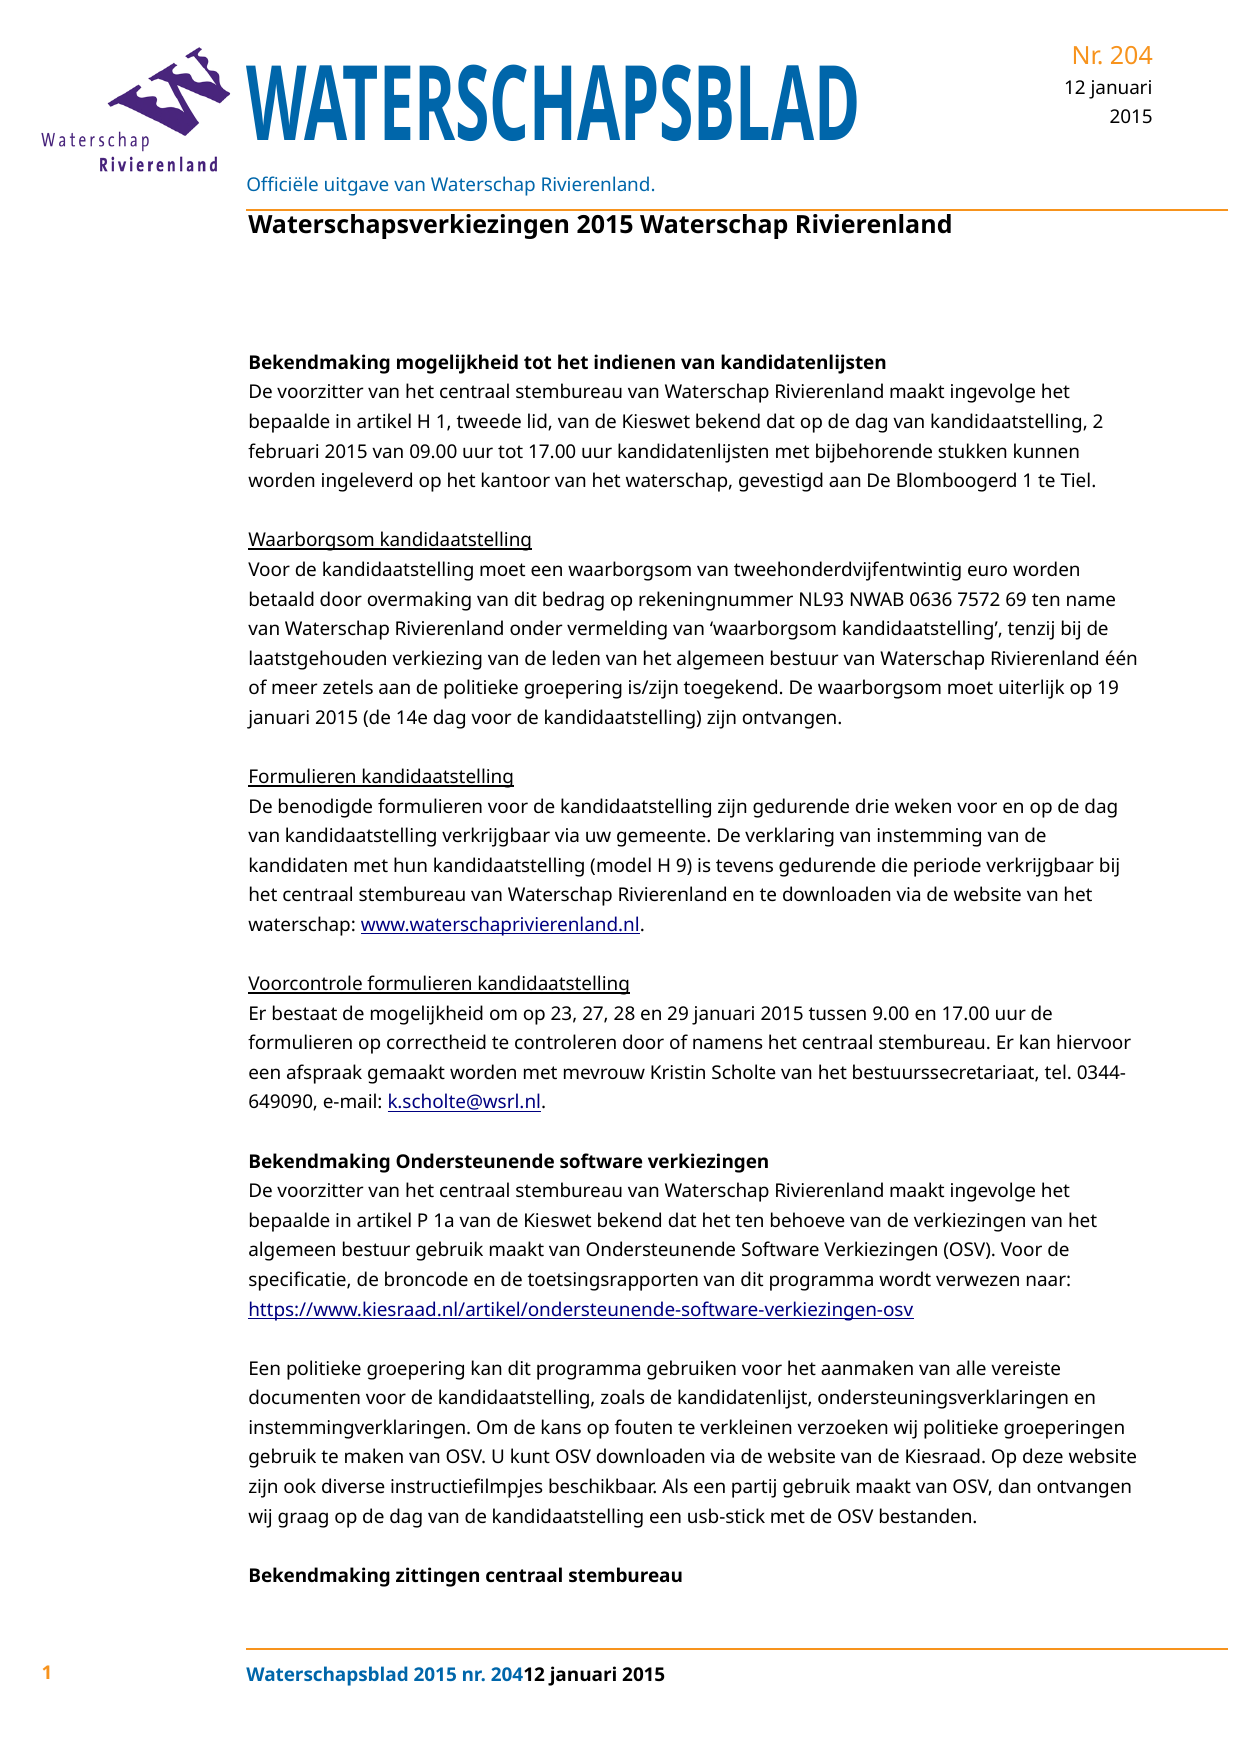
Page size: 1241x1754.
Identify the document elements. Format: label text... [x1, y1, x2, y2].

text De voorzitter van het centraal stembureau van Waterschap Rivierenland maakt ingevolge het bepaalde in artikel H 1, tweede lid, van de Kieswet bekend dat op de dag van kandidaatstelling, 2 februari 2015 van 09.00 uur tot 17.00 uur kandidatenlijsten met bijbehorende stukken kunnen worden ingeleverd op het kantoor van het waterschap, gevestigd aan De Blomboogerd 1 te Tiel. [248, 379, 1152, 493]
text Formulieren kandidaatstelling [248, 763, 1152, 789]
text Bekendmaking zittingen centraal stembureau [248, 1562, 1152, 1588]
text De voorzitter van het centraal stembureau van Waterschap Rivierenland maakt ingevolge het bepaalde in artikel P 1a van de Kieswet bekend dat het ten behoeve van de verkiezingen van het algemeen bestuur gebruik maakt van Ondersteunende Software Verkiezingen (OSV). Voor de specificatie, de broncode en de toetsingsrapporten van dit programma wordt verwezen naar: https://www.kiesraad.nl/artikel/ondersteunende-software-verkiezingen-osv [248, 1177, 1152, 1322]
text De benodigde formulieren voor de kandidaatstelling zijn gedurende drie weken voor en op de dag van kandidaatstelling verkrijgbaar via uw gemeente. De verklaring van instemming van de kandidaten met hun kandidaatstelling (model H 9) is tevens gedurende die periode verkrijgbaar bij het centraal stembureau van Waterschap Rivierenland en te downloaden via de website van het waterschap: www.waterschaprivierenland.nl. [248, 793, 1152, 937]
text Voor de kandidaatstelling moet een waarborgsom van tweehonderdvijfentwintig euro worden betaald door overmaking van dit bedrag op rekeningnummer NL93 NWAB 0636 7572 69 ten name van Waterschap Rivierenland onder vermelding van ‘waarborgsom kandidaatstelling’, tenzij bij de laatstgehouden verkiezing van de leden van het algemeen bestuur van Waterschap Rivierenland één of meer zetels aan de politieke groepering is/zijn toegekend. De waarborgsom moet uiterlijk op 19 januari 2015 (de 14e dag voor de kandidaatstelling) zijn ontvangen. [248, 556, 1152, 730]
picture [41, 47, 231, 172]
text Voorcontrole formulieren kandidaatstelling [248, 970, 1152, 996]
text Bekendmaking mogelijkheid tot het indienen van kandidatenlijsten [248, 349, 1152, 375]
text Er bestaat de mogelijkheid om op 23, 27, 28 en 29 januari 2015 tussen 9.00 en 17.00 uur de formulieren op correctheid te controleren door of namens het centraal stembureau. Er kan hiervoor een afspraak gemaakt worden met mevrouw Kristin Scholte van het bestuurssecretariaat, tel. 0344-649090, e-mail: k.scholte@wsrl.nl. [248, 1000, 1152, 1114]
text Bekendmaking Ondersteunende software verkiezingen [248, 1148, 1152, 1174]
text Een politieke groepering kan dit programma gebruiken voor het aanmaken van alle vereiste documenten voor de kandidaatstelling, zoals de kandidatenlijst, ondersteuningsverklaringen en instemmingverklaringen. Om de kans op fouten te verkleinen verzoeken wij politieke groeperingen gebruik te maken van OSV. U kunt OSV downloaden via de website van de Kiesraad. Op deze website zijn ook diverse instructiefilmpjes beschikbaar. Als een partij gebruik maakt van OSV, dan ontvangen wij graag op de dag van de kandidaatstelling een usb-stick met de OSV bestanden. [248, 1355, 1152, 1529]
text Waterschapsverkiezingen 2015 Waterschap Rivierenland [248, 211, 1152, 241]
text Waarborgsom kandidaatstelling [248, 527, 1152, 552]
